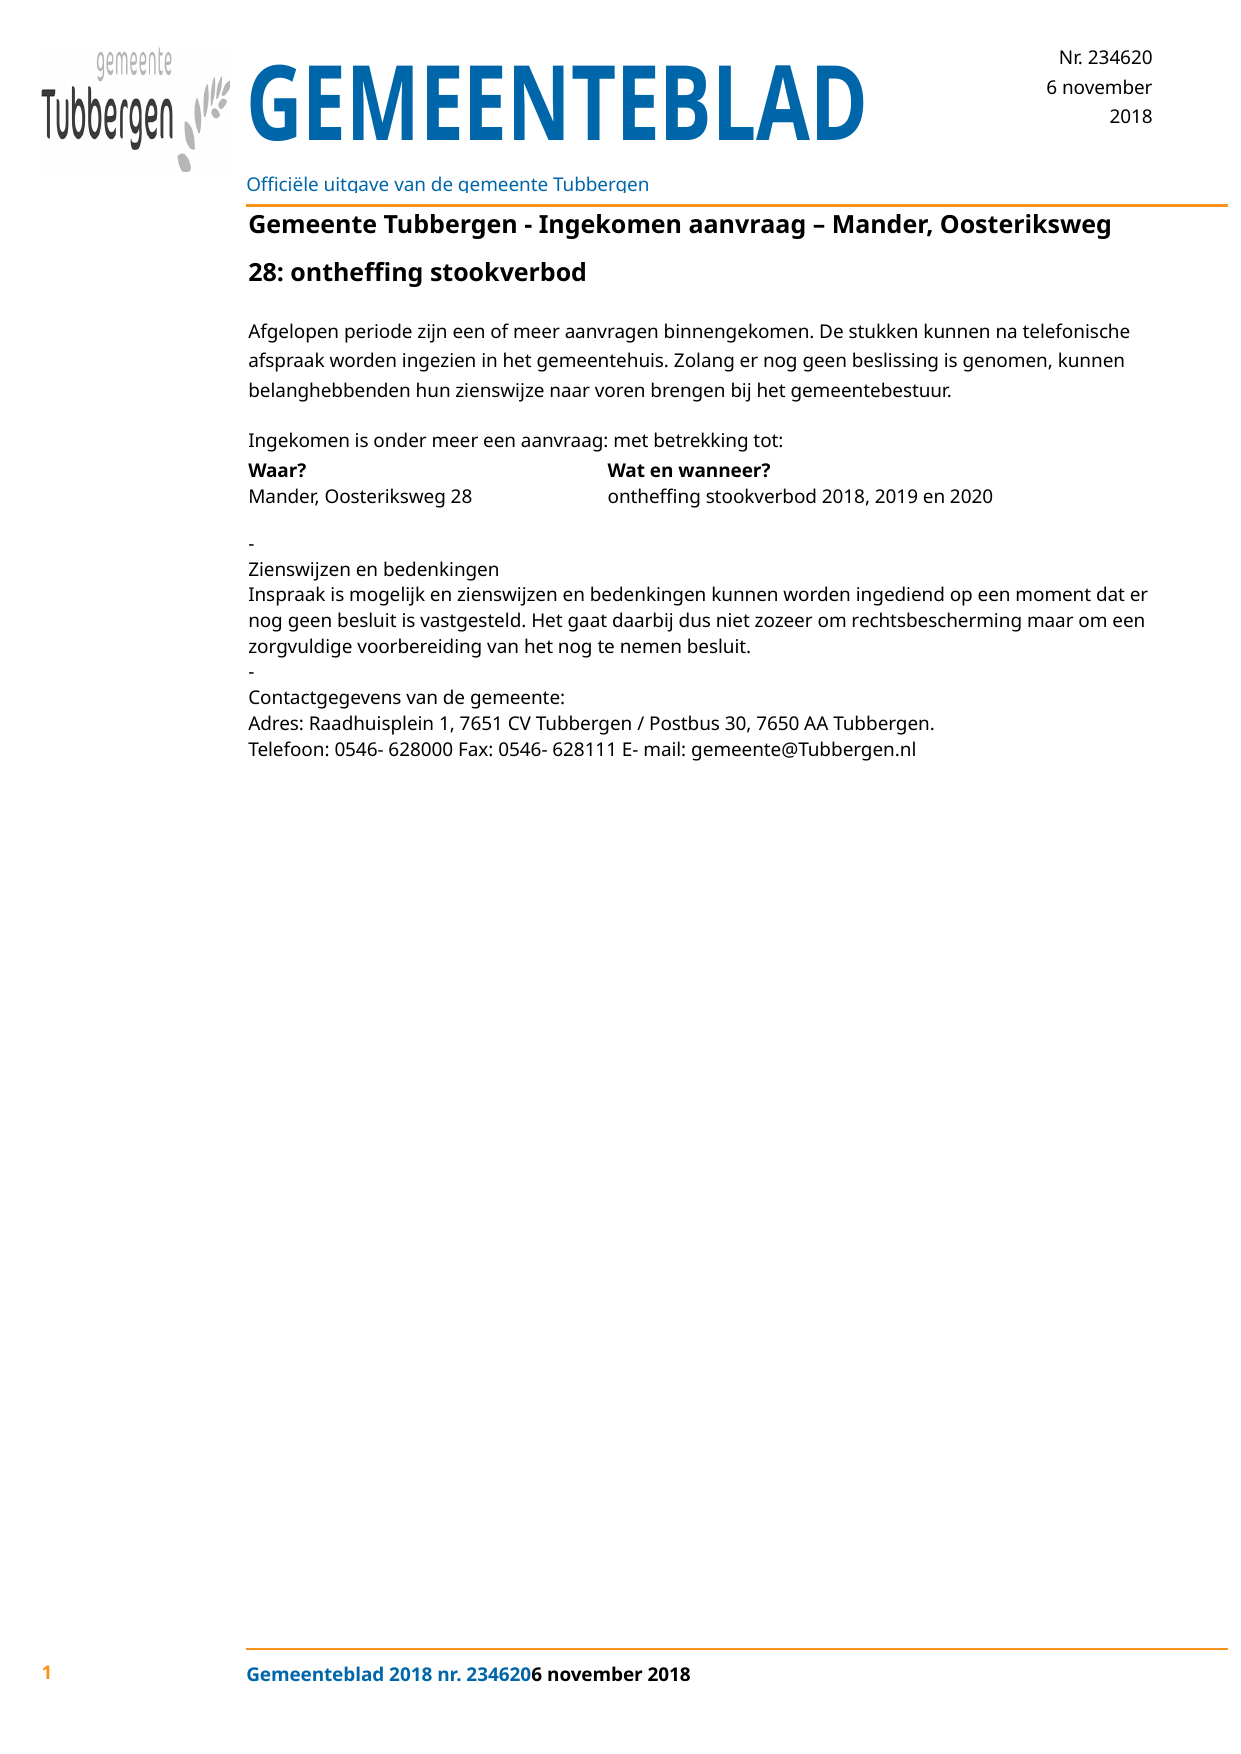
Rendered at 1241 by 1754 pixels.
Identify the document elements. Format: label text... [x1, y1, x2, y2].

text Ingekomen is onder meer een aanvraag: met betrekking tot: [248, 427, 1152, 453]
text Afgelopen periode zijn een of meer aanvragen binnengekomen. De stukken kunnen na telefonische afspraak worden ingezien in het gemeentehuis. Zolang er nog geen beslissing is genomen, kunnen belanghebbenden hun zienswijze naar voren brengen bij het gemeentebestuur. [248, 318, 1152, 403]
text Inspraak is mogelijk en zienswijzen en bedenkingen kunnen worden ingediend op een moment dat er nog geen besluit is vastgesteld. Het gaat daarbij dus niet zozeer om rechtsbescherming maar om een zorgvuldige voorbereiding van het nog te nemen besluit. [248, 582, 1152, 659]
table_cell Mander, Oosteriksweg 28 [248, 483, 607, 509]
text Gemeente Tubbergen - Ingekomen aanvraag – Mander, Oosteriksweg 28: ontheffing stookverbod [248, 207, 1152, 288]
text - [248, 530, 1152, 556]
table_cell ontheffing stookverbod 2018, 2019 en 2020 [608, 483, 1152, 509]
text Contactgegevens van de gemeente: [248, 684, 1152, 710]
text - [248, 659, 1152, 684]
text Adres: Raadhuisplein 1, 7651 CV Tubbergen / Postbus 30, 7650 AA Tubbergen. [248, 710, 1152, 736]
table_header Waar? [248, 457, 607, 483]
text Zienswijzen en bedenkingen [248, 556, 1152, 582]
table_header Wat en wanneer? [608, 457, 1152, 483]
picture [41, 47, 231, 172]
text Telefoon: 0546- 628000 Fax: 0546- 628111 E- mail: gemeente@Tubbergen.nl [248, 736, 1152, 762]
